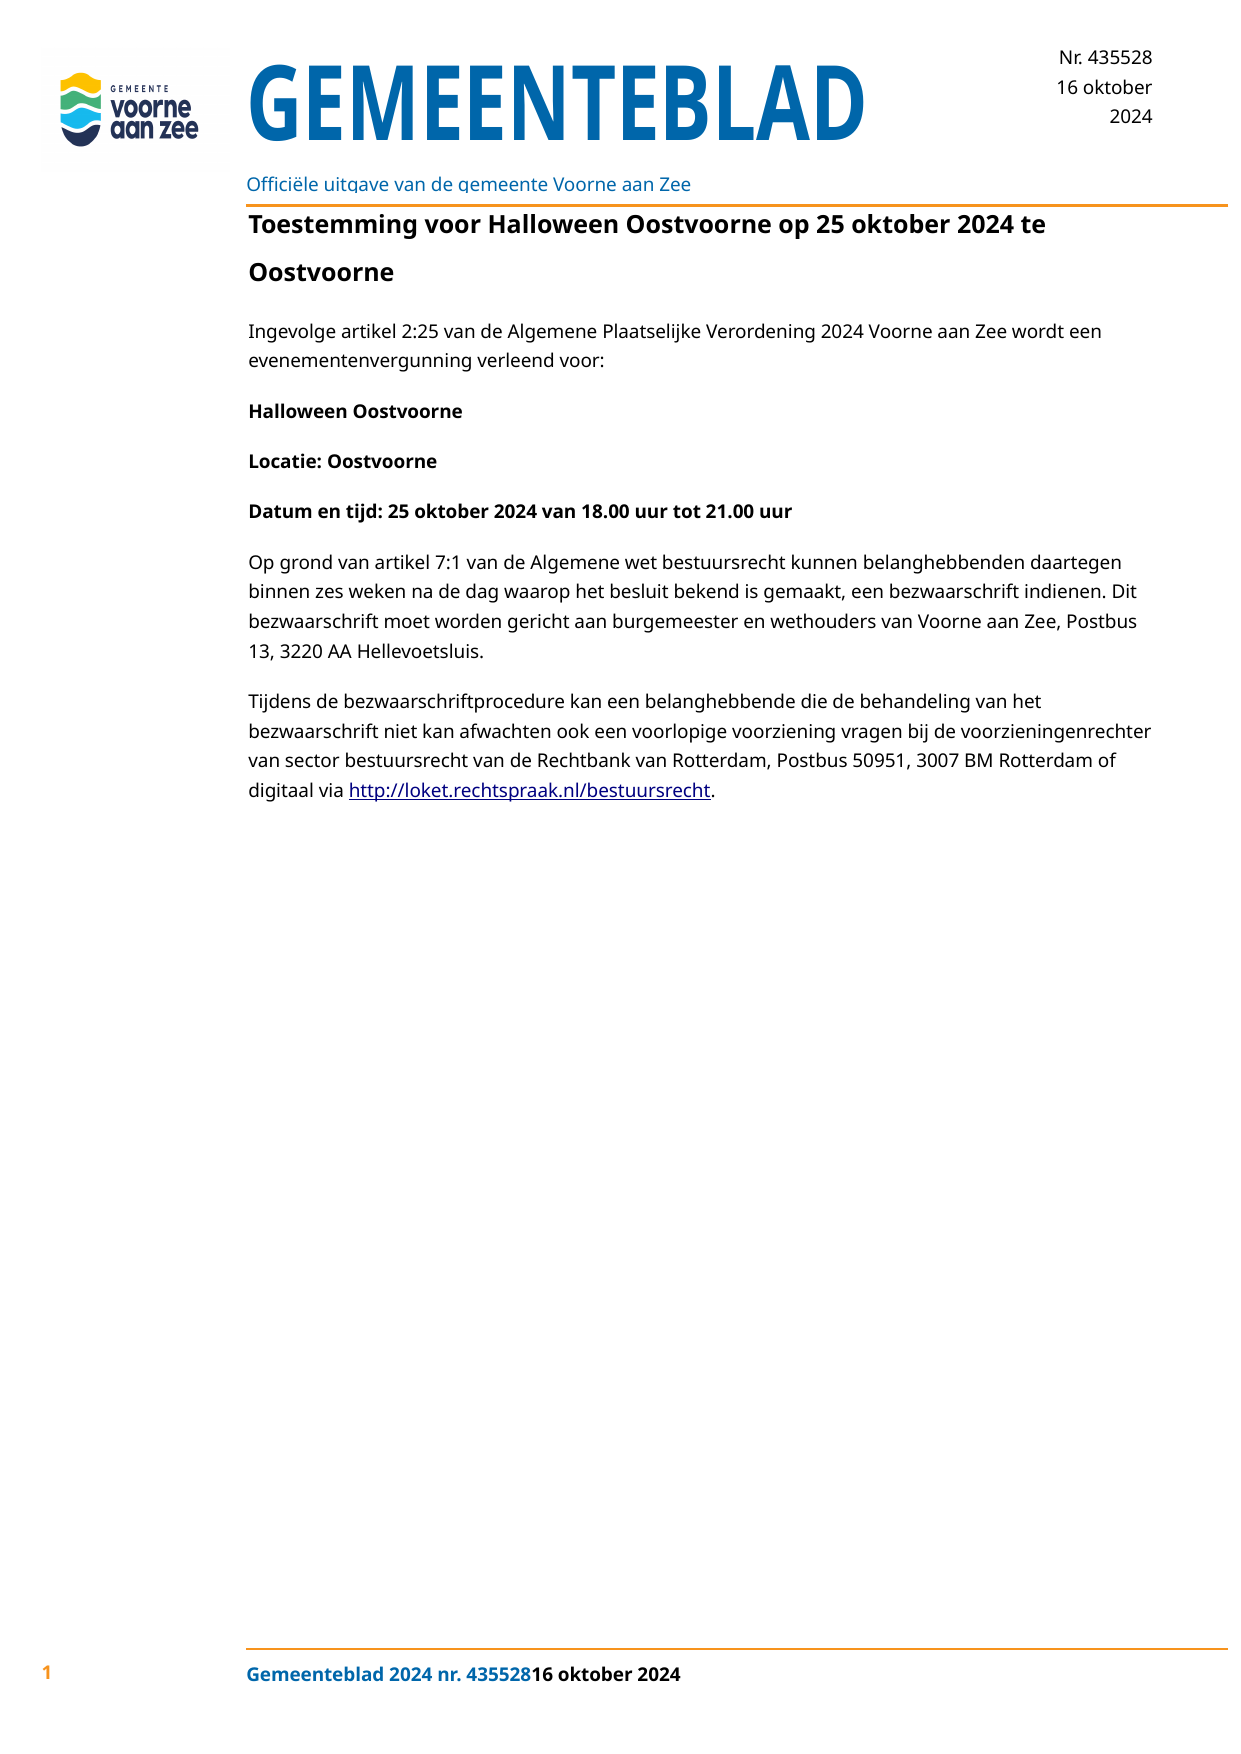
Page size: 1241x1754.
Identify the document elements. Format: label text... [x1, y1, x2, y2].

picture [41, 47, 231, 172]
text Halloween Oostvoorne [248, 398, 1152, 424]
text Datum en tijd: 25 oktober 2024 van 18.00 uur tot 21.00 uur [248, 499, 1152, 524]
text Toestemming voor Halloween Oostvoorne op 25 oktober 2024 te Oostvoorne [248, 207, 1152, 288]
text Op grond van artikel 7:1 van de Algemene wet bestuursrecht kunnen belanghebbenden daartegen binnen zes weken na de dag waarop het besluit bekend is gemaakt, een bezwaarschrift indienen. Dit bezwaarschrift moet worden gericht aan burgemeester en wethouders van Voorne aan Zee, Postbus 13, 3220 AA Hellevoetsluis. [248, 549, 1152, 664]
text Tijdens de bezwaarschriftprocedure kan een belanghebbende die de behandeling van het bezwaarschrift niet kan afwachten ook een voorlopige voorziening vragen bij de voorzieningenrechter van sector bestuursrecht van de Rechtbank van Rotterdam, Postbus 50951, 3007 BM Rotterdam of digitaal via http://loket.rechtspraak.nl/bestuursrecht. [248, 688, 1152, 803]
text Ingevolge artikel 2:25 van de Algemene Plaatselijke Verordening 2024 Voorne aan Zee wordt een evenementenvergunning verleend voor: [248, 318, 1152, 373]
text Locatie: Oostvoorne [248, 448, 1152, 474]
